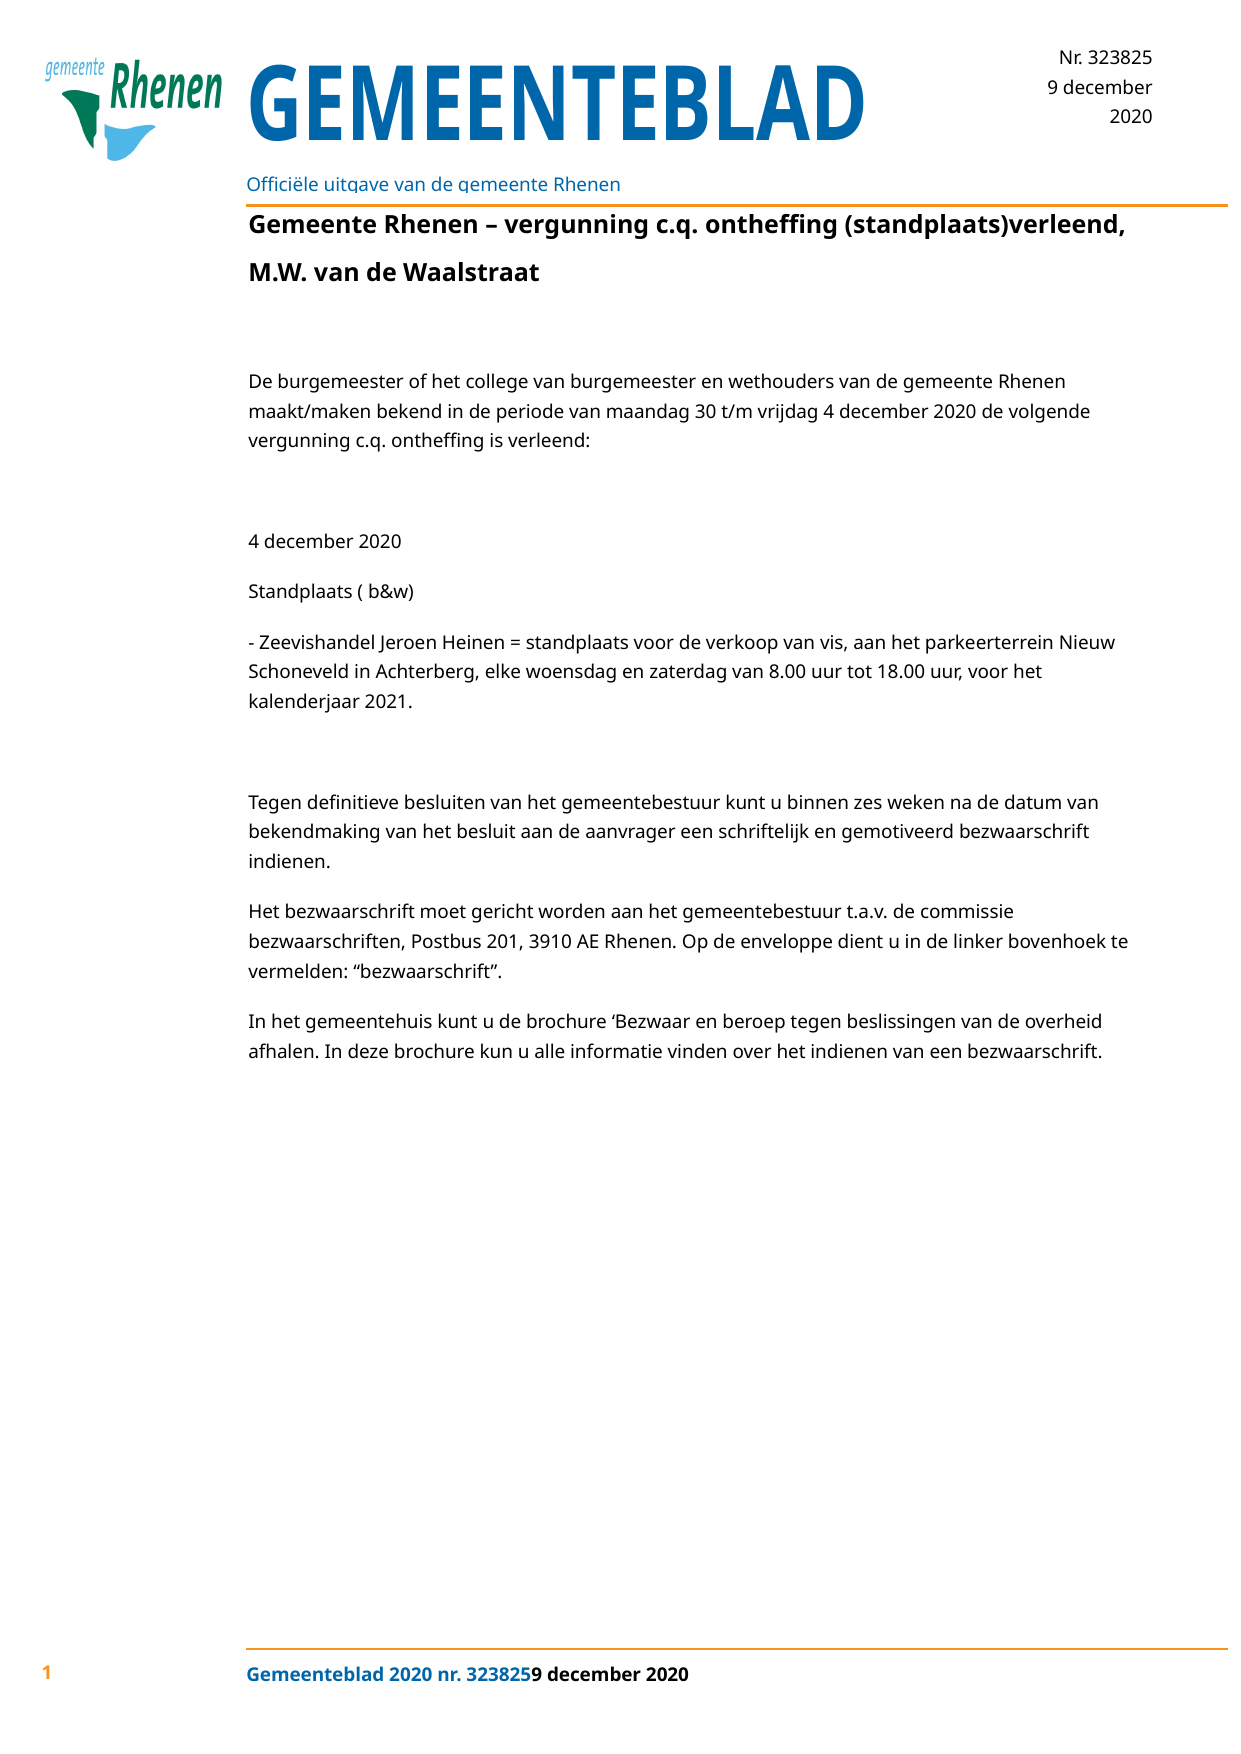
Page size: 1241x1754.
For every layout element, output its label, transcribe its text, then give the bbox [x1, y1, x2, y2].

picture [41, 47, 231, 172]
text Gemeente Rhenen – vergunning c.q. ontheffing (standplaats)verleend, M.W. van de Waalstraat [248, 207, 1152, 288]
text Het bezwaarschrift moet gericht worden aan het gemeentebestuur t.a.v. de commissie bezwaarschriften, Postbus 201, 3910 AE Rhenen. Op de enveloppe dient u in de linker bovenhoek te vermelden: “bezwaarschrift”. [248, 899, 1152, 984]
text - Zeevishandel Jeroen Heinen = standplaats voor de verkoop van vis, aan het parkeerterrein Nieuw Schoneveld in Achterberg, elke woensdag en zaterdag van 8.00 uur tot 18.00 uur, voor het kalenderjaar 2021. [248, 629, 1152, 714]
text Tegen definitieve besluiten van het gemeentebestuur kunt u binnen zes weken na de datum van bekendmaking van het besluit aan de aanvrager een schriftelijk en gemotiveerd bezwaarschrift indienen. [248, 789, 1152, 874]
text Standplaats ( b&w) [248, 579, 1152, 604]
text 4 december 2020 [248, 528, 1152, 554]
text De burgemeester of het college van burgemeester en wethouders van de gemeente Rhenen maakt/maken bekend in de periode van maandag 30 t/m vrijdag 4 december 2020 de volgende vergunning c.q. ontheffing is verleend: [248, 368, 1152, 453]
text In het gemeentehuis kunt u de brochure ‘Bezwaar en beroep tegen beslissingen van de overheid afhalen. In deze brochure kun u alle informatie vinden over het indienen van een bezwaarschrift. [248, 1008, 1152, 1064]
